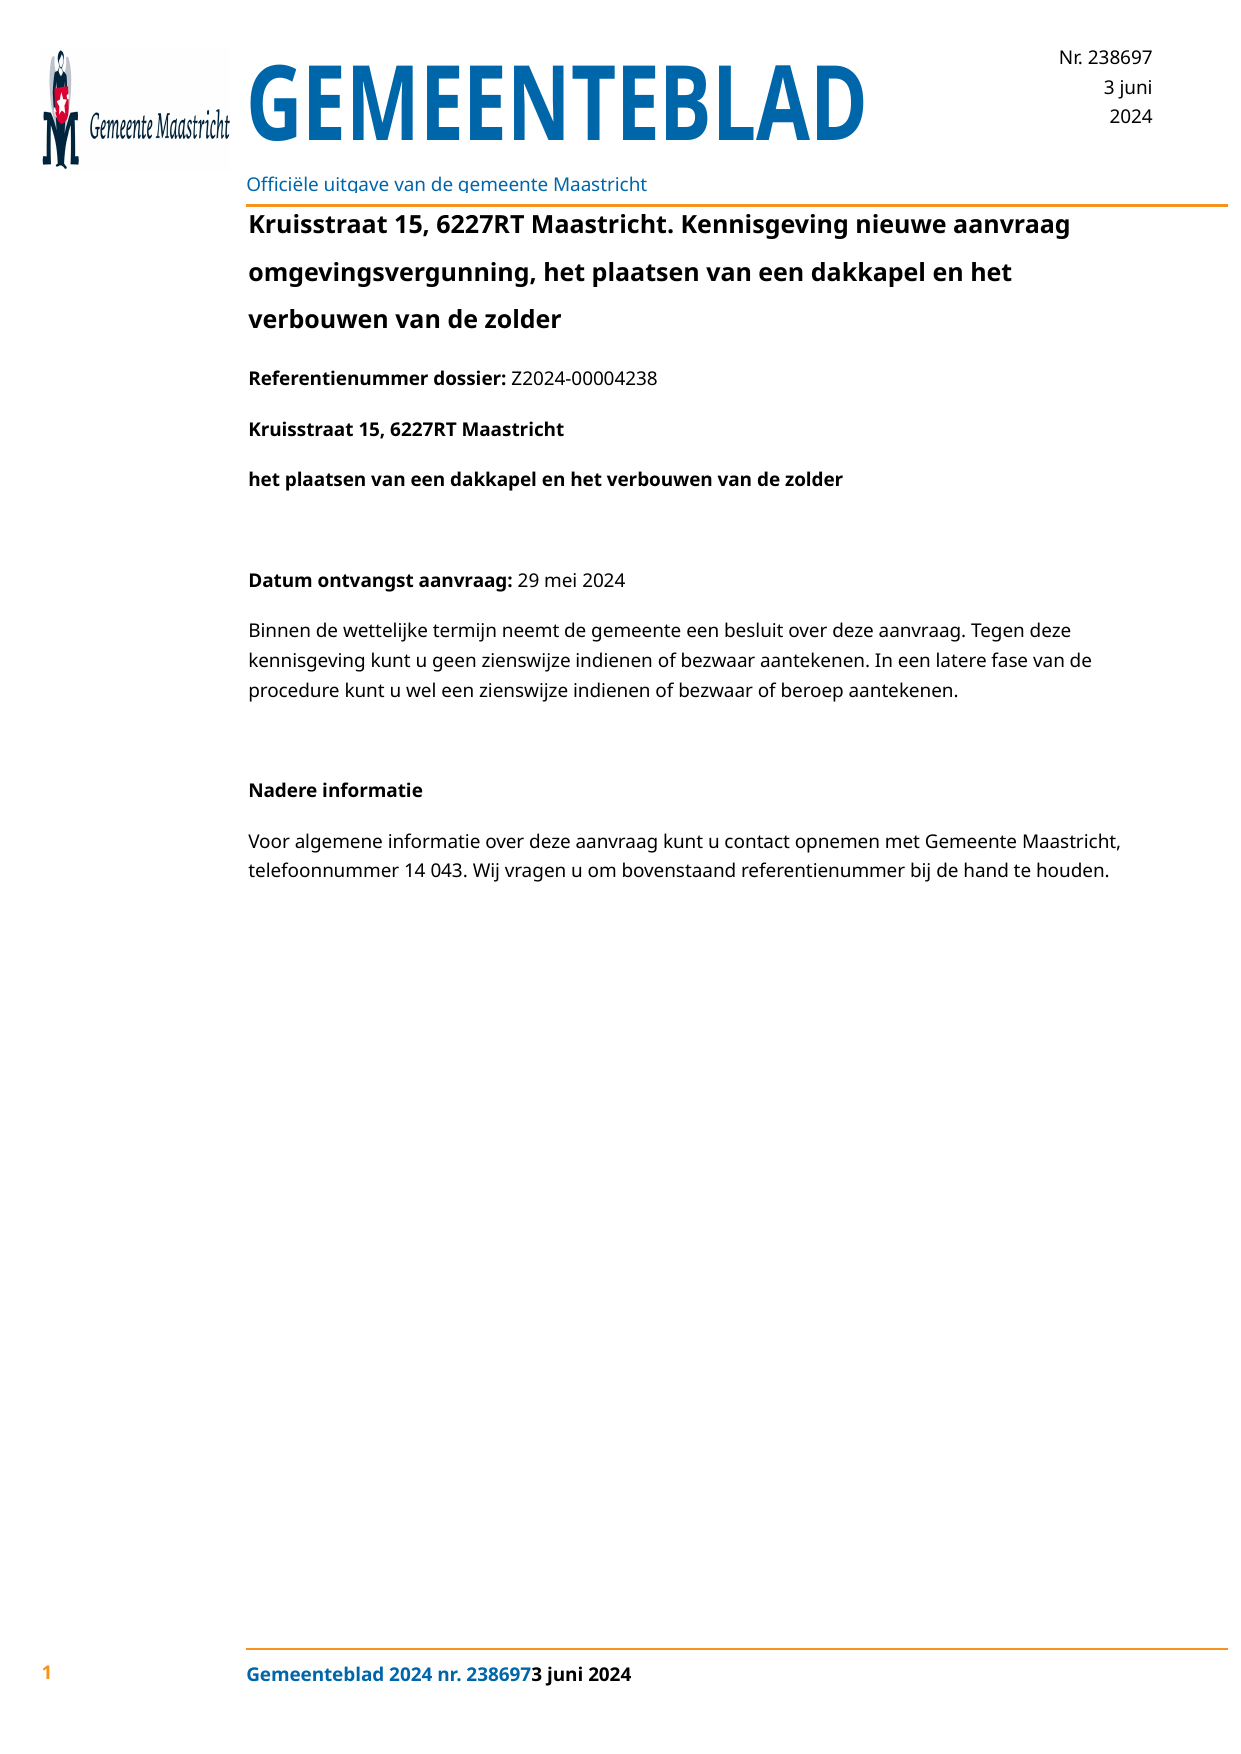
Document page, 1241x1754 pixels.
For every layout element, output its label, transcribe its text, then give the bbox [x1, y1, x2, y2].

text Kruisstraat 15, 6227RT Maastricht [248, 416, 1152, 442]
text Voor algemene informatie over deze aanvraag kunt u contact opnemen met Gemeente Maastricht, telefoonnummer 14 043. Wij vragen u om bovenstaand referentienummer bij de hand te houden. [248, 828, 1152, 883]
text Nadere informatie [248, 778, 1152, 803]
text Referentienummer dossier: Z2024-00004238 [248, 366, 1152, 391]
text het plaatsen van een dakkapel en het verbouwen van de zolder [248, 466, 1152, 492]
text Kruisstraat 15, 6227RT Maastricht. Kennisgeving nieuwe aanvraag omgevingsvergunning, het plaatsen van een dakkapel en het verbouwen van de zolder [248, 207, 1152, 336]
text Datum ontvangst aanvraag: 29 mei 2024 [248, 567, 1152, 593]
text Binnen de wettelijke termijn neemt de gemeente een besluit over deze aanvraag. Tegen deze kennisgeving kunt u geen zienswijze indienen of bezwaar aantekenen. In een latere fase van de procedure kunt u wel een zienswijze indienen of bezwaar of beroep aantekenen. [248, 618, 1152, 702]
picture [41, 47, 231, 172]
